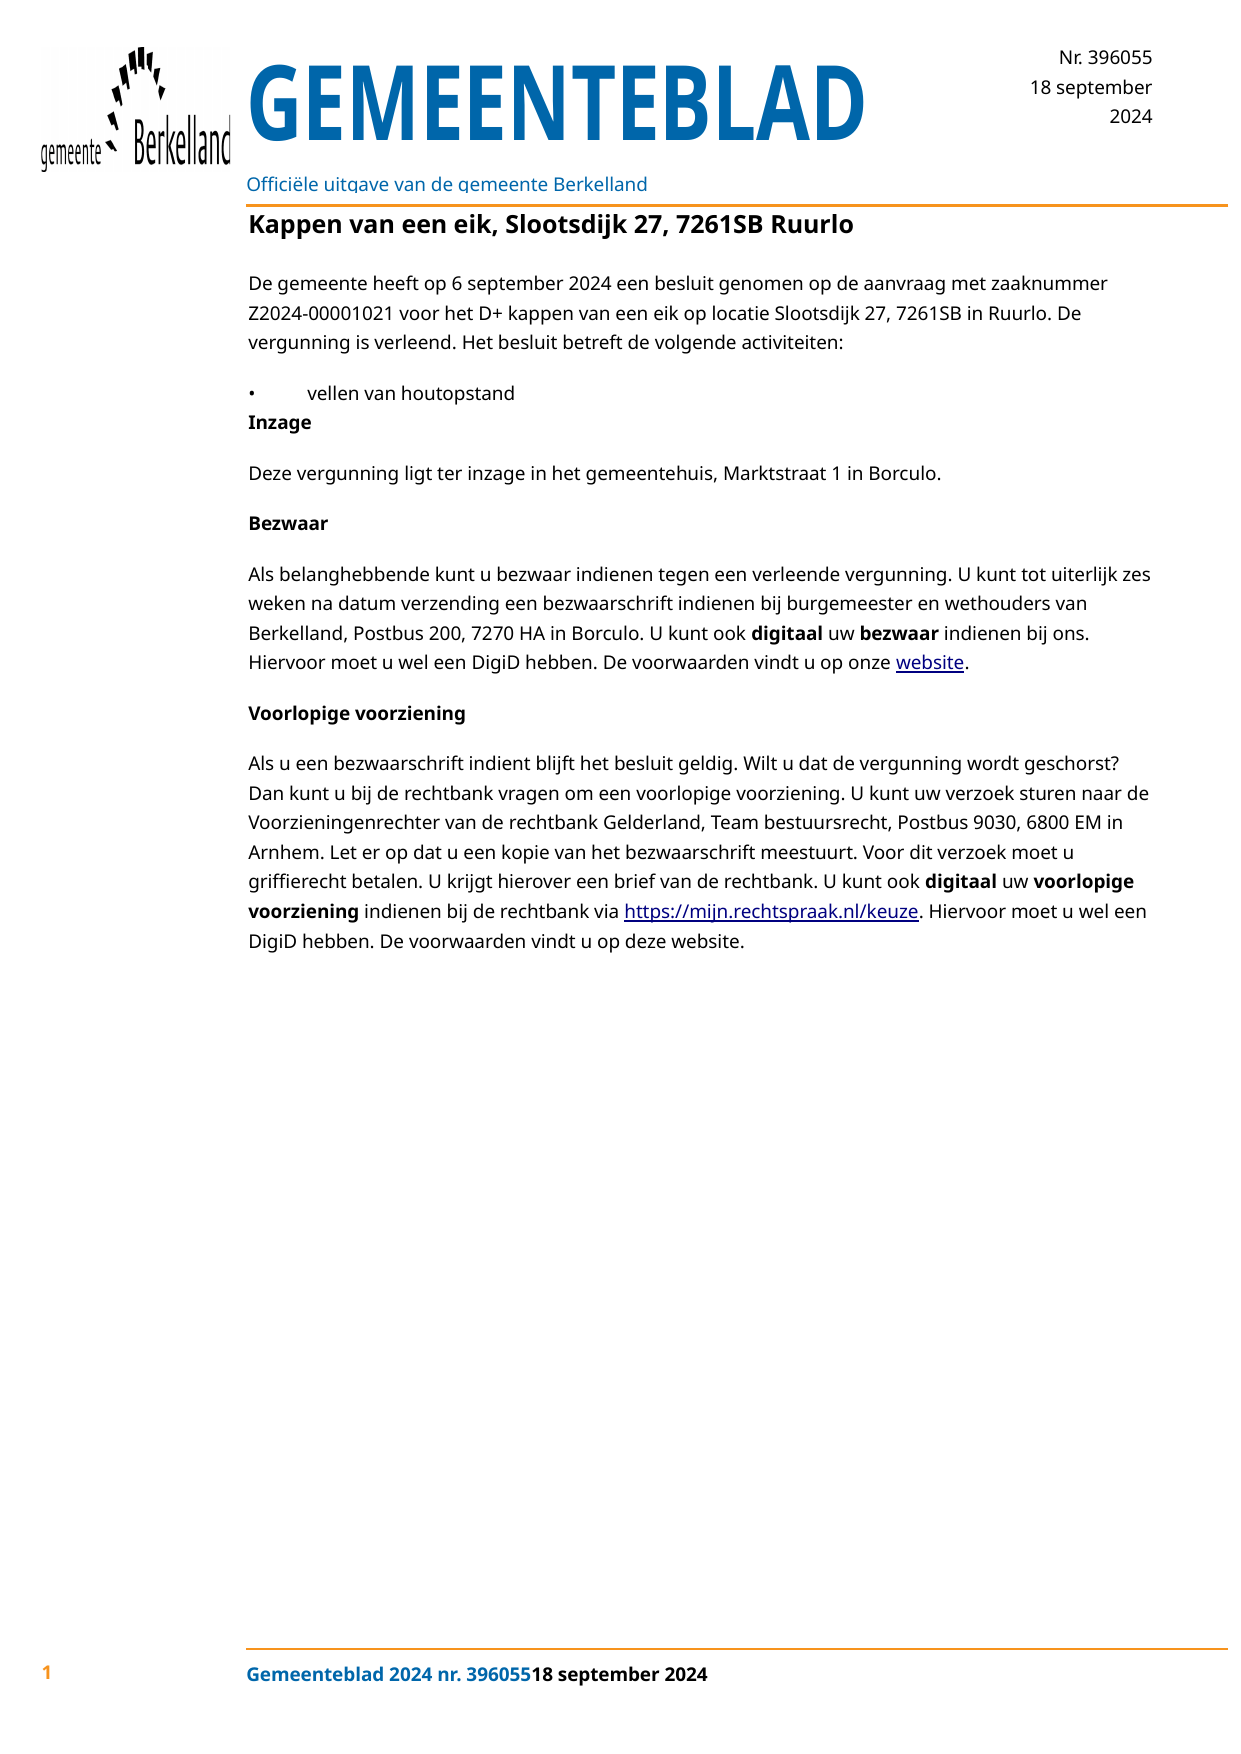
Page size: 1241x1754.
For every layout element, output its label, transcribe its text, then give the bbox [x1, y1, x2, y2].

list vellen van houtopstand [248, 380, 1152, 406]
text De gemeente heeft op 6 september 2024 een besluit genomen op de aanvraag met zaaknummer Z2024-00001021 voor het D+ kappen van een eik op locatie Slootsdijk 27, 7261SB in Ruurlo. De vergunning is verleend. Het besluit betreft de volgende activiteiten: [248, 270, 1152, 355]
picture [41, 47, 231, 172]
text Als belanghebbende kunt u bezwaar indienen tegen een verleende vergunning. U kunt tot uiterlijk zes weken na datum verzending een bezwaarschrift indienen bij burgemeester en wethouders van Berkelland, Postbus 200, 7270 HA in Borculo. U kunt ook digitaal uw bezwaar indienen bij ons. Hiervoor moet u wel een DigiD hebben. De voorwaarden vindt u op onze website. [248, 561, 1152, 675]
text Deze vergunning ligt ter inzage in het gemeentehuis, Marktstraat 1 in Borculo. [248, 460, 1152, 486]
text Inzage [248, 409, 1152, 435]
text Kappen van een eik, Slootsdijk 27, 7261SB Ruurlo [248, 207, 1152, 241]
text Voorlopige voorziening [248, 700, 1152, 726]
text Bezwaar [248, 510, 1152, 536]
text Als u een bezwaarschrift indient blijft het besluit geldig. Wilt u dat de vergunning wordt geschorst? Dan kunt u bij de rechtbank vragen om een voorlopige voorziening. U kunt uw verzoek sturen naar de Voorzieningenrechter van de rechtbank Gelderland, Team bestuursrecht, Postbus 9030, 6800 EM in Arnhem. Let er op dat u een kopie van het bezwaarschrift meestuurt. Voor dit verzoek moet u griffierecht betalen. U krijgt hierover een brief van de rechtbank. U kunt ook digitaal uw voorlopige voorziening indienen bij de rechtbank via https://mijn.rechtspraak.nl/keuze. Hiervoor moet u wel een DigiD hebben. De voorwaarden vindt u op deze website. [248, 750, 1152, 953]
